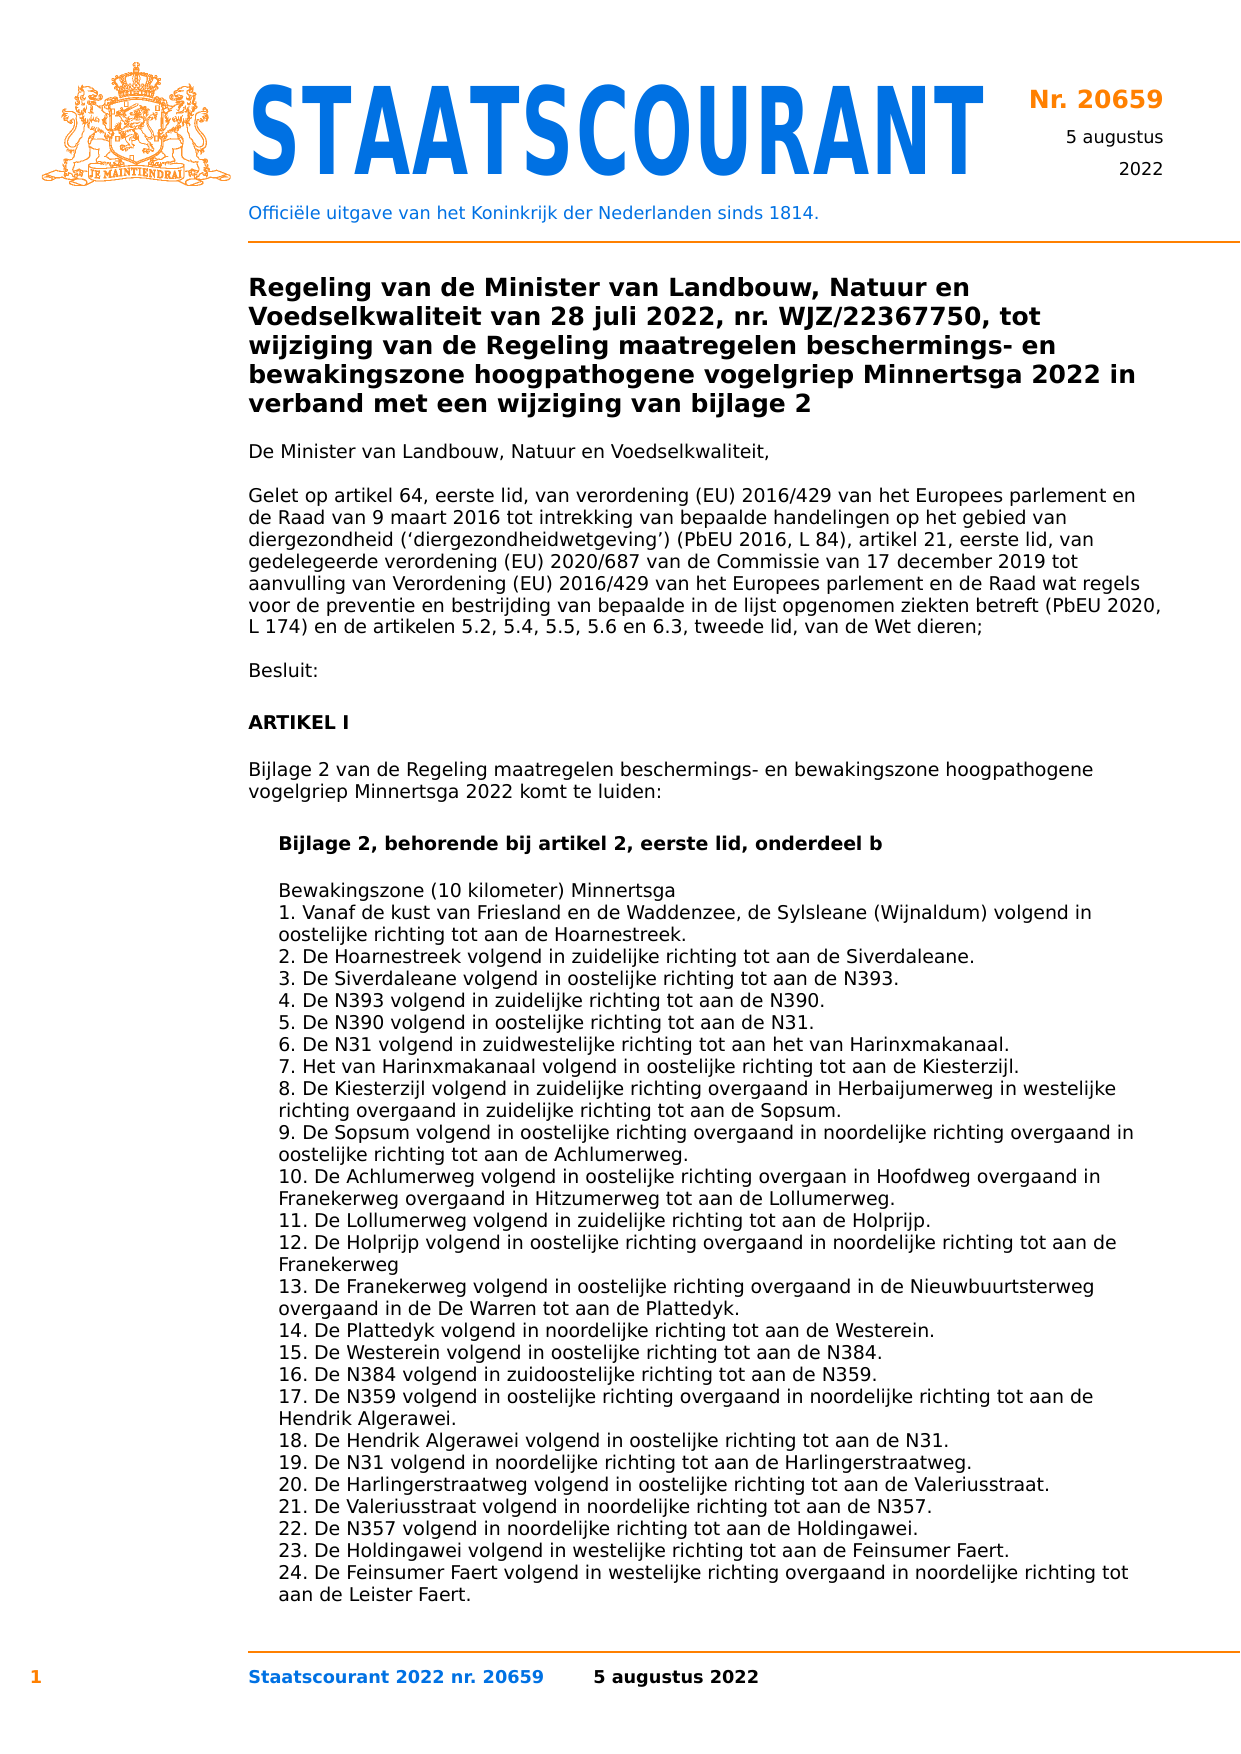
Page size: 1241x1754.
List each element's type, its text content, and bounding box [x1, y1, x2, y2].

text 3. De Siverdaleane volgend in oostelijke richting tot aan de N393. [278, 968, 1163, 990]
text 1. Vanaf de kust van Friesland en de Waddenzee, de Sylsleane (Wijnaldum) volgend in oostelijke richting tot aan de Hoarnestreek. [278, 902, 1163, 946]
text 9. De Sopsum volgend in oostelijke richting overgaand in noordelijke richting overgaand in oostelijke richting tot aan de Achlumerweg. [278, 1122, 1163, 1166]
text Gelet op artikel 64, eerste lid, van verordening (EU) 2016/429 van het Europees parlement en de Raad van 9 maart 2016 tot intrekking van bepaalde handelingen op het gebied van diergezondheid (‘diergezondheidwetgeving’) (PbEU 2016, L 84), artikel 21, eerste lid, van gedelegeerde verordening (EU) 2020/687 van de Commissie van 17 december 2019 tot aanvulling van Verordening (EU) 2016/429 van het Europees parlement en de Raad wat regels voor de preventie en bestrijding van bepaalde in de lijst opgenomen ziekten betreft (PbEU 2020, L 174) en de artikelen 5.2, 5.4, 5.5, 5.6 en 6.3, tweede lid, van de Wet dieren; [248, 484, 1163, 638]
subtitle Bijlage 2, behorende bij artikel 2, eerste lid, onderdeel b [278, 833, 1163, 855]
text 19. De N31 volgend in noordelijke richting tot aan de Harlingerstraatweg. [278, 1452, 1163, 1474]
subtitle Regeling van de Minister van Landbouw, Natuur en Voedselkwaliteit van 28 juli 2022, nr. WJZ/22367750, tot wijziging van de Regeling maatregelen beschermings- en bewakingszone hoogpathogene vogelgriep Minnertsga 2022 in verband met een wijziging van bijlage 2 [248, 273, 1163, 419]
subtitle ARTIKEL I [248, 712, 1163, 734]
table_header STAATSCOURANT [248, 62, 998, 203]
text 21. De Valeriusstraat volgend in noordelijke richting tot aan de N357. [278, 1496, 1163, 1518]
text 16. De N384 volgend in zuidoostelijke richting tot aan de N359. [278, 1364, 1163, 1386]
text 17. De N359 volgend in oostelijke richting overgaand in noordelijke richting tot aan de Hendrik Algerawei. [278, 1386, 1163, 1430]
text 10. De Achlumerweg volgend in oostelijke richting overgaan in Hoofdweg overgaand in Franekerweg overgaand in Hitzumerweg tot aan de Lollumerweg. [278, 1166, 1163, 1210]
text 15. De Westerein volgend in oostelijke richting tot aan de N384. [278, 1342, 1163, 1364]
text 24. De Feinsumer Faert volgend in westelijke richting overgaand in noordelijke richting tot aan de Leister Faert. [278, 1562, 1163, 1606]
picture [41, 62, 231, 186]
table_header Nr. 20659 [998, 62, 1240, 121]
table_cell 5 augustus [998, 121, 1240, 153]
table_cell 2022 [998, 153, 1240, 203]
text 12. De Holprijp volgend in oostelijke richting overgaand in noordelijke richting tot aan de Franekerweg [278, 1232, 1163, 1276]
text 22. De N357 volgend in noordelijke richting tot aan de Holdingawei. [278, 1518, 1163, 1539]
text 4. De N393 volgend in zuidelijke richting tot aan de N390. [278, 990, 1163, 1012]
text 6. De N31 volgend in zuidwestelijke richting tot aan het van Harinxmakanaal. [278, 1034, 1163, 1056]
text 13. De Franekerweg volgend in oostelijke richting overgaand in de Nieuwbuurtsterweg overgaand in de De Warren tot aan de Plattedyk. [278, 1276, 1163, 1320]
text 2. De Hoarnestreek volgend in zuidelijke richting tot aan de Siverdaleane. [278, 946, 1163, 968]
text 20. De Harlingerstraatweg volgend in oostelijke richting tot aan de Valeriusstraat. [278, 1474, 1163, 1496]
text 11. De Lollumerweg volgend in zuidelijke richting tot aan de Holprijp. [278, 1210, 1163, 1232]
text Bewakingszone (10 kilometer) Minnertsga [278, 880, 1163, 902]
text Bijlage 2 van de Regeling maatregelen beschermings- en bewakingszone hoogpathogene vogelgriep Minnertsga 2022 komt te luiden: [248, 759, 1163, 803]
text 5. De N390 volgend in oostelijke richting tot aan de N31. [278, 1012, 1163, 1034]
text 8. De Kiesterzijl volgend in zuidelijke richting overgaand in Herbaijumerweg in westelijke richting overgaand in zuidelijke richting tot aan de Sopsum. [278, 1078, 1163, 1122]
text De Minister van Landbouw, Natuur en Voedselkwaliteit, [248, 441, 1163, 463]
text 18. De Hendrik Algerawei volgend in oostelijke richting tot aan de N31. [278, 1430, 1163, 1452]
table_header [25, 62, 248, 241]
text 7. Het van Harinxmakanaal volgend in oostelijke richting tot aan de Kiesterzijl. [278, 1056, 1163, 1078]
table_cell Officiële uitgave van het Koninkrijk der Nederlanden sinds 1814. [248, 203, 1240, 241]
text 23. De Holdingawei volgend in westelijke richting tot aan de Feinsumer Faert. [278, 1539, 1163, 1562]
text 14. De Plattedyk volgend in noordelijke richting tot aan de Westerein. [278, 1320, 1163, 1342]
text Besluit: [248, 660, 1163, 682]
